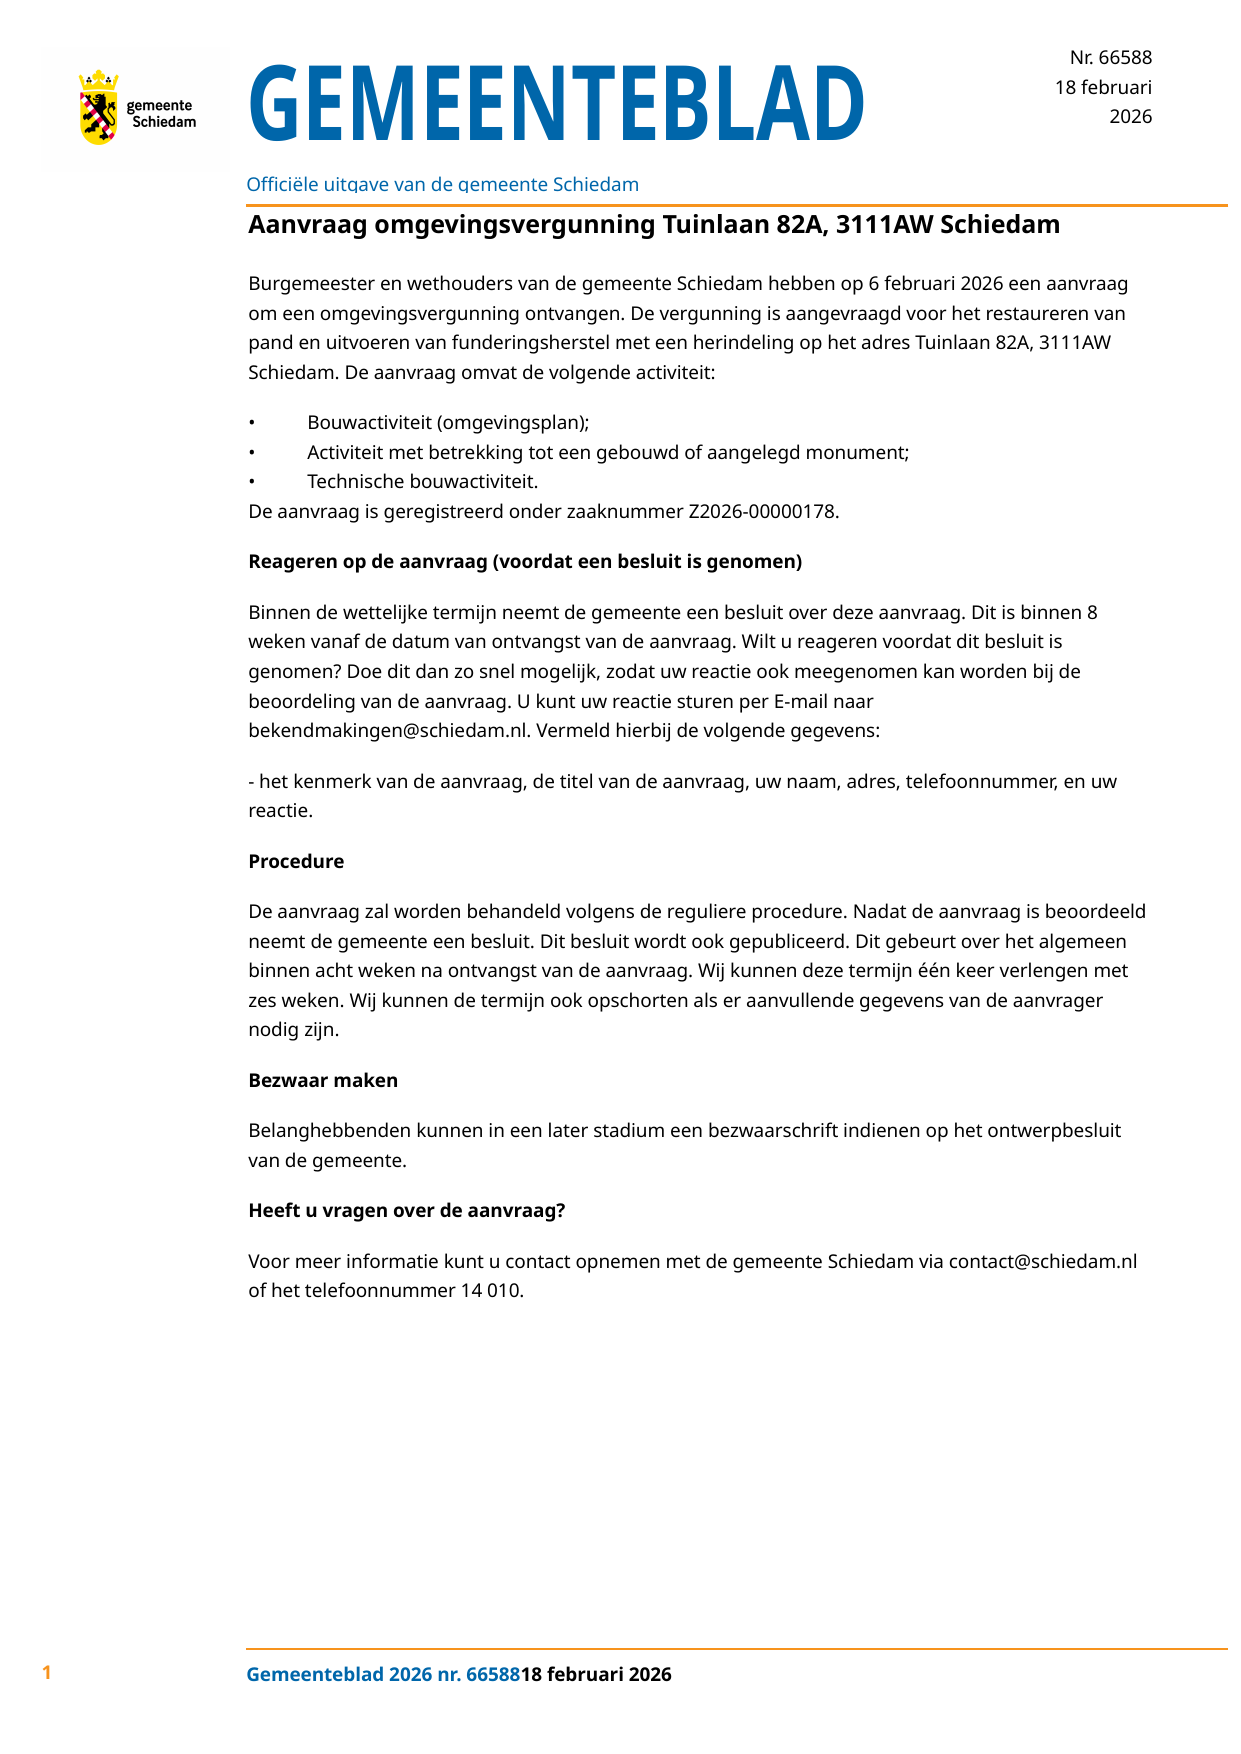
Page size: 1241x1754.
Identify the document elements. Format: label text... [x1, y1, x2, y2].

text De aanvraag zal worden behandeld volgens de reguliere procedure. Nadat de aanvraag is beoordeeld neemt de gemeente een besluit. Dit besluit wordt ook gepubliceerd. Dit gebeurt over het algemeen binnen acht weken na ontvangst van de aanvraag. Wij kunnen deze termijn één keer verlengen met zes weken. Wij kunnen de termijn ook opschorten als er aanvullende gegevens van de aanvrager nodig zijn. [248, 898, 1152, 1042]
text Heeft u vragen over de aanvraag? [248, 1197, 1152, 1223]
text Voor meer informatie kunt u contact opnemen met de gemeente Schiedam via contact@schiedam.nl of het telefoonnummer 14 010. [248, 1248, 1152, 1303]
list Activiteit met betrekking tot een gebouwd of aangelegd monument; [248, 439, 1152, 465]
text - het kenmerk van de aanvraag, de titel van de aanvraag, uw naam, adres, telefoonnummer, en uw reactie. [248, 768, 1152, 823]
text De aanvraag is geregistreerd onder zaaknummer Z2026-00000178. [248, 498, 1152, 524]
text Reageren op de aanvraag (voordat een besluit is genomen) [248, 549, 1152, 574]
text Bezwaar maken [248, 1067, 1152, 1093]
text Belanghebbenden kunnen in een later stadium een bezwaarschrift indienen op het ontwerpbesluit van de gemeente. [248, 1117, 1152, 1173]
picture [41, 47, 231, 172]
text Burgemeester en wethouders van de gemeente Schiedam hebben op 6 februari 2026 een aanvraag om een omgevingsvergunning ontvangen. De vergunning is aangevraagd voor het restaureren van pand en uitvoeren van funderingsherstel met een herindeling op het adres Tuinlaan 82A, 3111AW Schiedam. De aanvraag omvat de volgende activiteit: [248, 270, 1152, 385]
list Technische bouwactiviteit. [248, 469, 1152, 494]
text Binnen de wettelijke termijn neemt de gemeente een besluit over deze aanvraag. Dit is binnen 8 weken vanaf de datum van ontvangst van de aanvraag. Wilt u reageren voordat dit besluit is genomen? Doe dit dan zo snel mogelijk, zodat uw reactie ook meegenomen kan worden bij de beoordeling van de aanvraag. U kunt uw reactie sturen per E-mail naar bekendmakingen@schiedam.nl. Vermeld hierbij de volgende gegevens: [248, 599, 1152, 743]
text Procedure [248, 848, 1152, 873]
text Aanvraag omgevingsvergunning Tuinlaan 82A, 3111AW Schiedam [248, 207, 1152, 241]
list Bouwactiviteit (omgevingsplan); [248, 409, 1152, 435]
